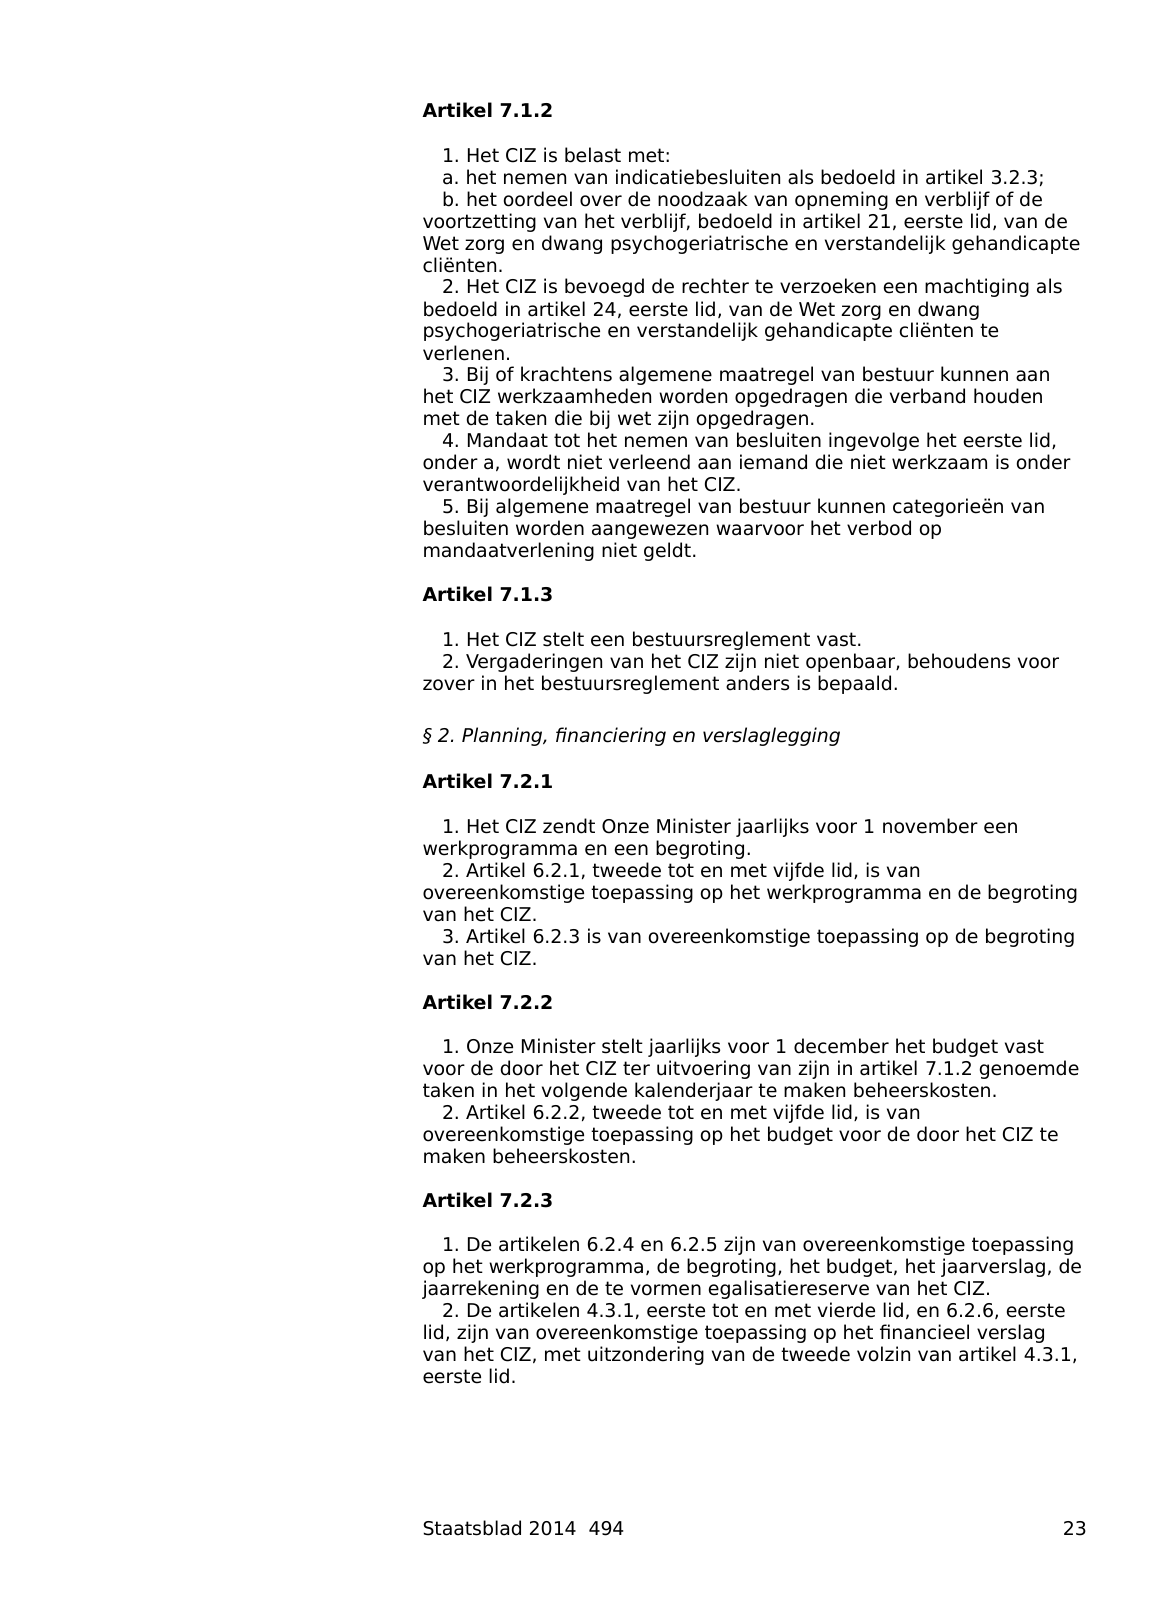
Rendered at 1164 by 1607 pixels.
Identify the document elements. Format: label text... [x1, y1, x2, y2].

text b. het oordeel over de noodzaak van opneming en verblijf of de voortzetting van het verblijf, bedoeld in artikel 21, eerste lid, van de Wet zorg en dwang psychogeriatrische en verstandelijk gehandicapte cliënten. [422, 188, 1087, 276]
text 1. De artikelen 6.2.4 en 6.2.5 zijn van overeenkomstige toepassing op het werkprogramma, de begroting, het budget, het jaarverslag, de jaarrekening en de te vormen egalisatiereserve van het CIZ. [422, 1234, 1087, 1300]
subtitle Artikel 7.1.3 [422, 584, 1087, 606]
text 2. Vergaderingen van het CIZ zijn niet openbaar, behoudens voor zover in het bestuursreglement anders is bepaald. [422, 651, 1087, 694]
subtitle Artikel 7.2.2 [422, 992, 1087, 1014]
text 5. Bij algemene maatregel van bestuur kunnen categorieën van besluiten worden aangewezen waarvoor het verbod op mandaatverlening niet geldt. [422, 496, 1087, 562]
text 2. Artikel 6.2.1, tweede tot en met vijfde lid, is van overeenkomstige toepassing op het werkprogramma en de begroting van het CIZ. [422, 859, 1087, 926]
text 1. Het CIZ is belast met: [422, 144, 1087, 167]
text 1. Onze Minister stelt jaarlijks voor 1 december het budget vast voor de door het CIZ ter uitvoering van zijn in artikel 7.1.2 genoemde taken in het volgende kalenderjaar te maken beheerskosten. [422, 1036, 1087, 1102]
text 3. Artikel 6.2.3 is van overeenkomstige toepassing op de begroting van het CIZ. [422, 926, 1087, 969]
text 2. Het CIZ is bevoegd de rechter te verzoeken een machtiging als bedoeld in artikel 24, eerste lid, van de Wet zorg en dwang psychogeriatrische en verstandelijk gehandicapte cliënten te verlenen. [422, 276, 1087, 364]
subtitle Artikel 7.2.3 [422, 1190, 1087, 1212]
text 4. Mandaat tot het nemen van besluiten ingevolge het eerste lid, onder a, wordt niet verleend aan iemand die niet werkzaam is onder verantwoordelijkheid van het CIZ. [422, 430, 1087, 496]
text 1. Het CIZ zendt Onze Minister jaarlijks voor 1 november een werkprogramma en een begroting. [422, 816, 1087, 859]
text a. het nemen van indicatiebesluiten als bedoeld in artikel 3.2.3; [422, 167, 1087, 188]
subtitle Artikel 7.2.1 [422, 771, 1087, 793]
text 3. Bij of krachtens algemene maatregel van bestuur kunnen aan het CIZ werkzaamheden worden opgedragen die verband houden met de taken die bij wet zijn opgedragen. [422, 364, 1087, 430]
subtitle § 2. Planning, financiering en verslaglegging [422, 724, 1087, 746]
subtitle Artikel 7.1.2 [422, 100, 1087, 122]
text 1. Het CIZ stelt een bestuursreglement vast. [422, 628, 1087, 651]
text 2. De artikelen 4.3.1, eerste tot en met vierde lid, en 6.2.6, eerste lid, zijn van overeenkomstige toepassing op het financieel verslag van het CIZ, met uitzondering van de tweede volzin van artikel 4.3.1, eerste lid. [422, 1300, 1087, 1388]
text 2. Artikel 6.2.2, tweede tot en met vijfde lid, is van overeenkomstige toepassing op het budget voor de door het CIZ te maken beheerskosten. [422, 1102, 1087, 1168]
